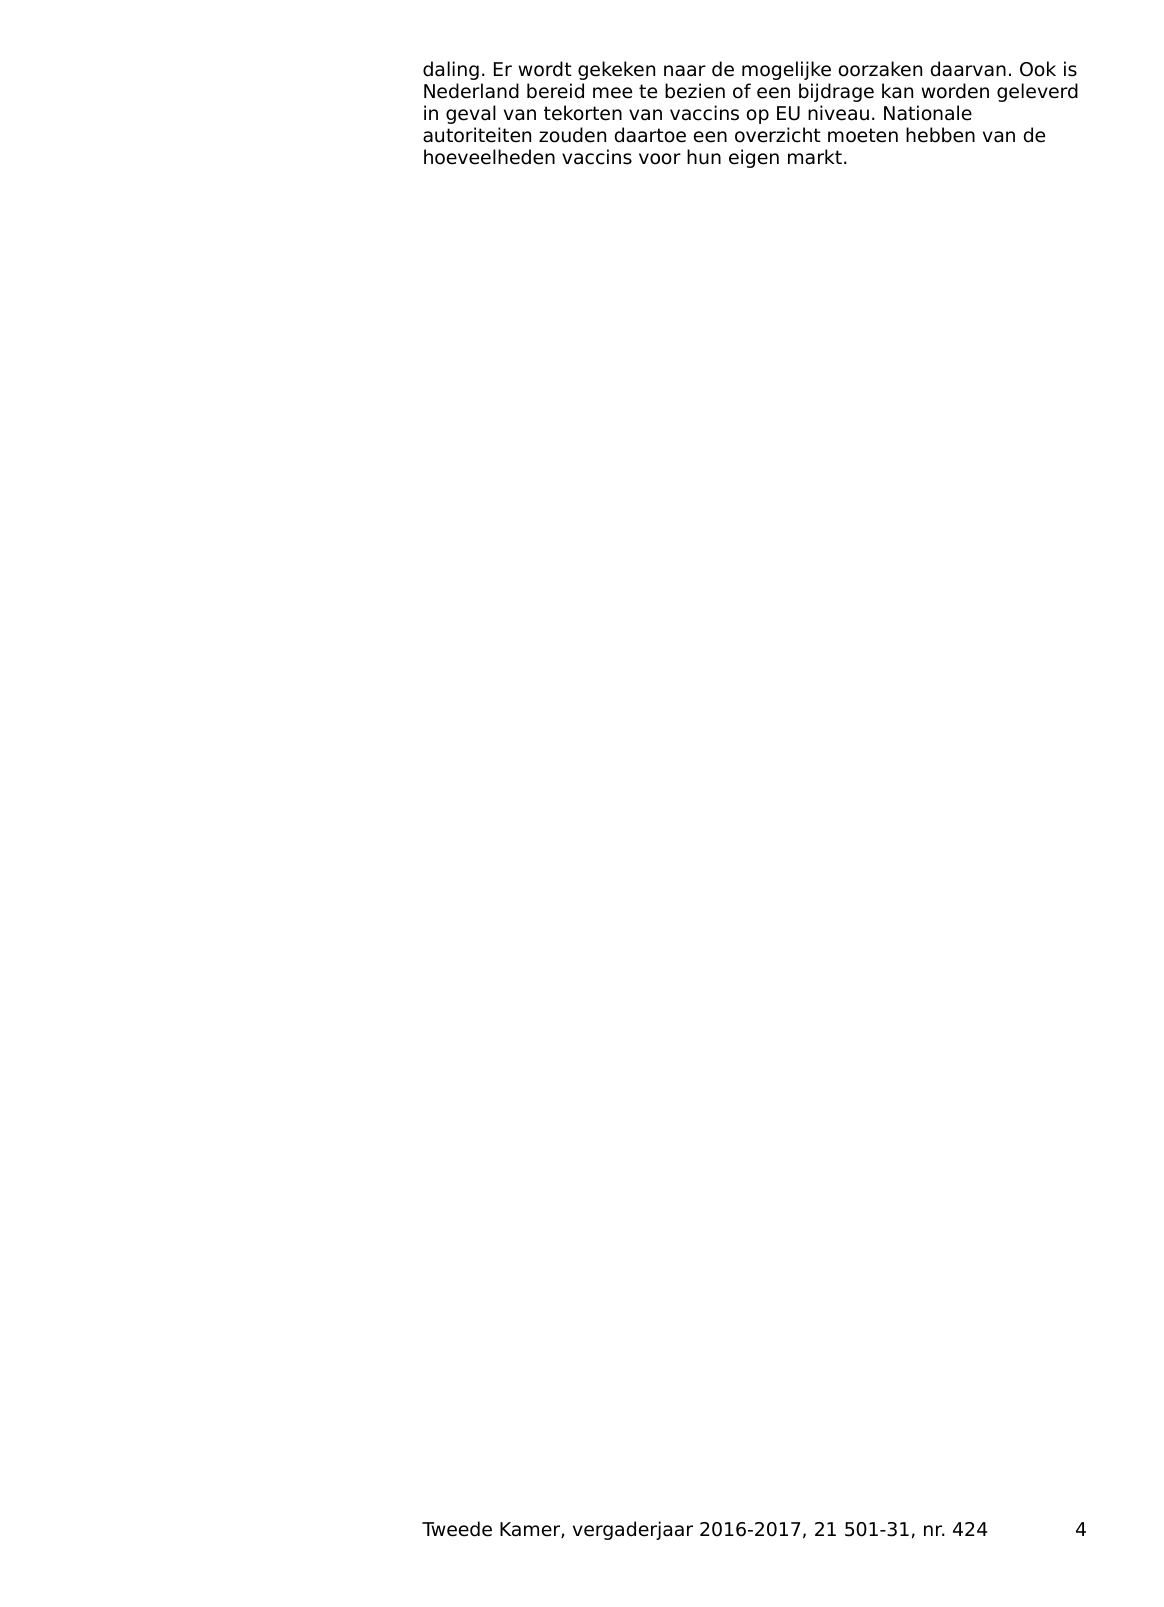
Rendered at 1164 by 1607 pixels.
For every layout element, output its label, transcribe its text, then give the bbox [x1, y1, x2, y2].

text daling. Er wordt gekeken naar de mogelijke oorzaken daarvan. Ook is Nederland bereid mee te bezien of een bijdrage kan worden geleverd in geval van tekorten van vaccins op EU niveau. Nationale autoriteiten zouden daartoe een overzicht moeten hebben van de hoeveelheden vaccins voor hun eigen markt. [422, 59, 1087, 169]
